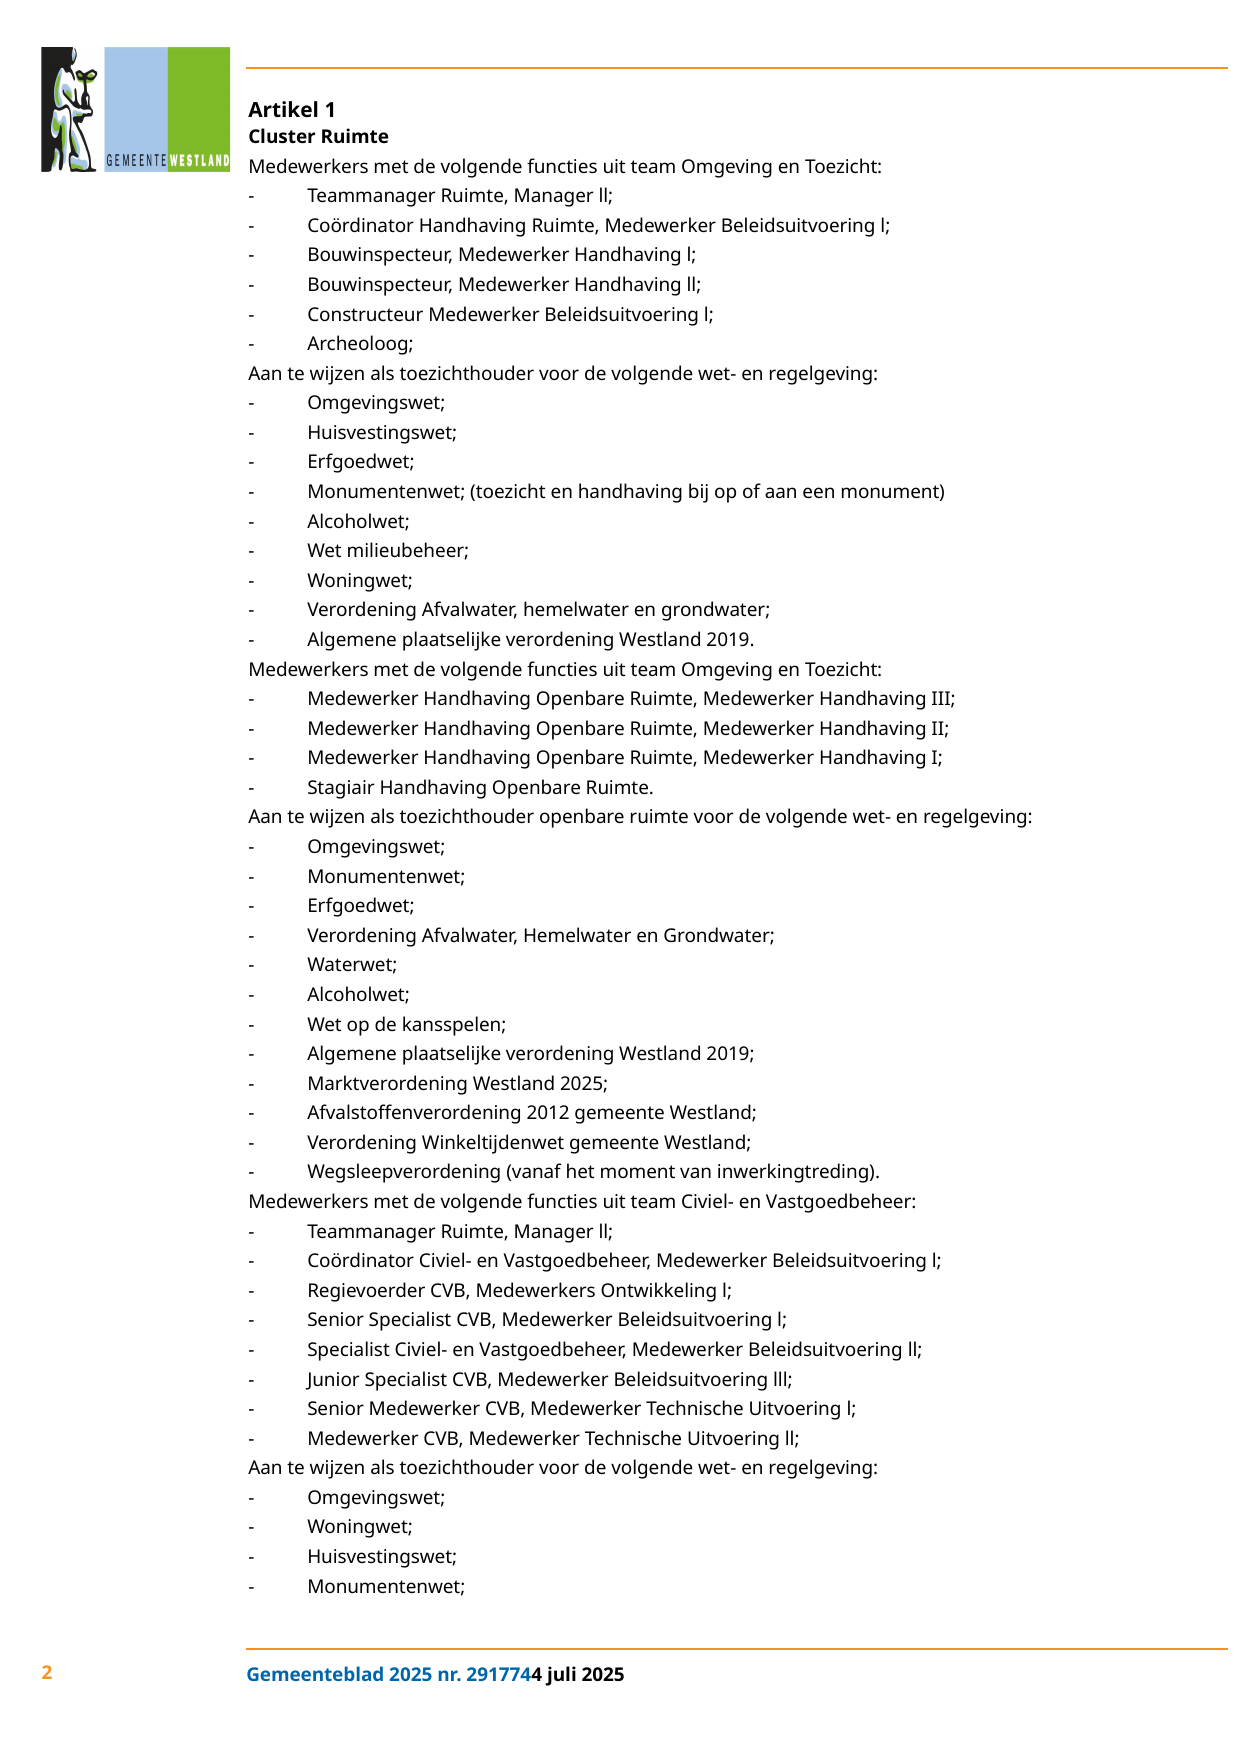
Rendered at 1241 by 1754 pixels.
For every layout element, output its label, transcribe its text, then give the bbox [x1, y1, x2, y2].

list Wet milieubeheer; [248, 537, 1152, 563]
list Algemene plaatselijke verordening Westland 2019. [248, 626, 1152, 652]
list Afvalstoffenverordening 2012 gemeente Westland; [248, 1099, 1152, 1125]
list Waterwet; [248, 952, 1152, 977]
list Bouwinspecteur, Medewerker Handhaving ll; [248, 271, 1152, 297]
picture [41, 47, 231, 172]
list Medewerker CVB, Medewerker Technische Uitvoering ll; [248, 1425, 1152, 1451]
list Woningwet; [248, 1514, 1152, 1539]
list Verordening Afvalwater, Hemelwater en Grondwater; [248, 922, 1152, 948]
list Teammanager Ruimte, Manager ll; [248, 1218, 1152, 1243]
list Woningwet; [248, 567, 1152, 593]
list Huisvestingswet; [248, 419, 1152, 445]
list Archeoloog; [248, 330, 1152, 356]
list Medewerker Handhaving Openbare Ruimte, Medewerker Handhaving II; [248, 715, 1152, 741]
list Monumentenwet; (toezicht en handhaving bij op of aan een monument) [248, 478, 1152, 504]
list Senior Medewerker CVB, Medewerker Technische Uitvoering l; [248, 1395, 1152, 1421]
list Teammanager Ruimte, Manager ll; [248, 182, 1152, 208]
list Erfgoedwet; [248, 449, 1152, 474]
list Omgevingswet; [248, 1484, 1152, 1510]
list Omgevingswet; [248, 389, 1152, 415]
text Artikel 1 [248, 95, 1152, 123]
list Monumentenwet; [248, 863, 1152, 888]
list Huisvestingswet; [248, 1543, 1152, 1569]
list Junior Specialist CVB, Medewerker Beleidsuitvoering lll; [248, 1366, 1152, 1391]
list Wet op de kansspelen; [248, 1011, 1152, 1036]
text Aan te wijzen als toezichthouder openbare ruimte voor de volgende wet- en regelgeving: [248, 804, 1152, 829]
list Verordening Winkeltijdenwet gemeente Westland; [248, 1129, 1152, 1155]
list Medewerker Handhaving Openbare Ruimte, Medewerker Handhaving III; [248, 685, 1152, 711]
list Verordening Afvalwater, hemelwater en grondwater; [248, 597, 1152, 622]
text Aan te wijzen als toezichthouder voor de volgende wet- en regelgeving: [248, 360, 1152, 386]
list Alcoholwet; [248, 981, 1152, 1007]
list Marktverordening Westland 2025; [248, 1070, 1152, 1096]
list Wegsleepverordening (vanaf het moment van inwerkingtreding). [248, 1159, 1152, 1184]
text Cluster Ruimte [248, 123, 1152, 149]
list Erfgoedwet; [248, 892, 1152, 918]
list Regievoerder CVB, Medewerkers Ontwikkeling l; [248, 1277, 1152, 1303]
list Omgevingswet; [248, 833, 1152, 859]
list Algemene plaatselijke verordening Westland 2019; [248, 1040, 1152, 1066]
list Alcoholwet; [248, 508, 1152, 533]
list Monumentenwet; [248, 1573, 1152, 1598]
text Medewerkers met de volgende functies uit team Omgeving en Toezicht: [248, 153, 1152, 178]
list Coördinator Handhaving Ruimte, Medewerker Beleidsuitvoering l; [248, 212, 1152, 238]
list Specialist Civiel- en Vastgoedbeheer, Medewerker Beleidsuitvoering ll; [248, 1336, 1152, 1362]
list Coördinator Civiel- en Vastgoedbeheer, Medewerker Beleidsuitvoering l; [248, 1247, 1152, 1273]
text Medewerkers met de volgende functies uit team Civiel- en Vastgoedbeheer: [248, 1188, 1152, 1214]
list Medewerker Handhaving Openbare Ruimte, Medewerker Handhaving I; [248, 744, 1152, 770]
list Constructeur Medewerker Beleidsuitvoering l; [248, 301, 1152, 326]
text Aan te wijzen als toezichthouder voor de volgende wet- en regelgeving: [248, 1454, 1152, 1480]
text Medewerkers met de volgende functies uit team Omgeving en Toezicht: [248, 656, 1152, 681]
list Stagiair Handhaving Openbare Ruimte. [248, 774, 1152, 800]
list Senior Specialist CVB, Medewerker Beleidsuitvoering l; [248, 1307, 1152, 1332]
list Bouwinspecteur, Medewerker Handhaving l; [248, 242, 1152, 267]
